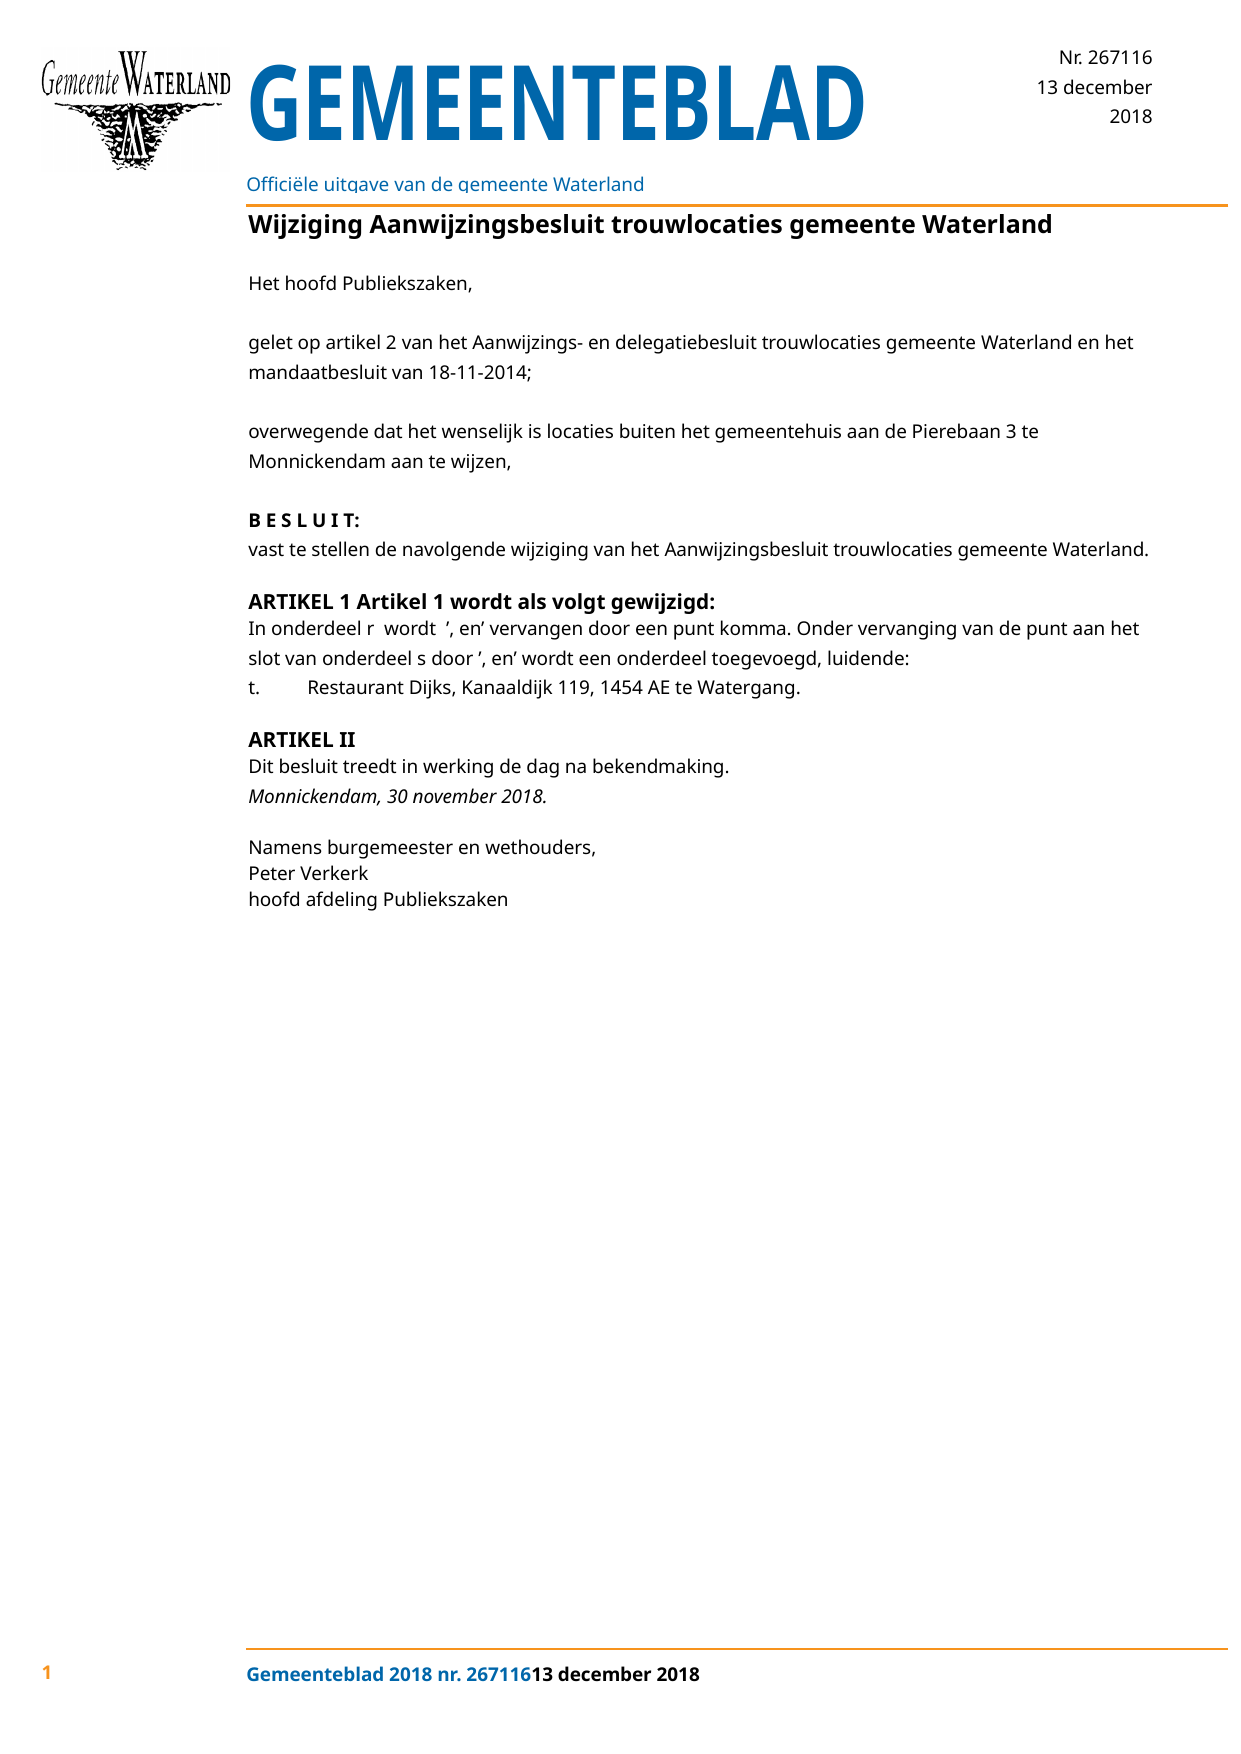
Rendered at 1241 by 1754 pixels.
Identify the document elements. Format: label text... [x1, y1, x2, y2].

text Wijziging Aanwijzingsbesluit trouwlocaties gemeente Waterland [248, 207, 1152, 241]
text Peter Verkerk [248, 860, 1152, 886]
picture [41, 47, 231, 172]
text Monnickendam, 30 november 2018. [248, 783, 1152, 809]
text hoofd afdeling Publiekszaken [248, 886, 1152, 912]
text Dit besluit treedt in werking de dag na bekendmaking. [248, 753, 1152, 779]
text In onderdeel r wordt ’, en’ vervangen door een punt komma. Onder vervanging van de punt aan het slot van onderdeel s door ’, en’ wordt een onderdeel toegevoegd, luidende: [248, 615, 1152, 671]
text Het hoofd Publiekszaken, [248, 270, 1152, 296]
text overwegende dat het wenselijk is locaties buiten het gemeentehuis aan de Pierebaan 3 te Monnickendam aan te wijzen, [248, 418, 1152, 473]
text ARTIKEL II [248, 725, 1152, 753]
text ARTIKEL 1 Artikel 1 wordt als volgt gewijzigd: [248, 587, 1152, 615]
text Namens burgemeester en wethouders, [248, 834, 1152, 860]
text B E S L U I T: [248, 507, 1152, 533]
list Restaurant Dijks, Kanaaldijk 119, 1454 AE te Watergang. [248, 674, 1152, 700]
text vast te stellen de navolgende wijziging van het Aanwijzingsbesluit trouwlocaties gemeente Waterland. [248, 537, 1152, 562]
text gelet op artikel 2 van het Aanwijzings- en delegatiebesluit trouwlocaties gemeente Waterland en het mandaatbesluit van 18-11-2014; [248, 329, 1152, 385]
